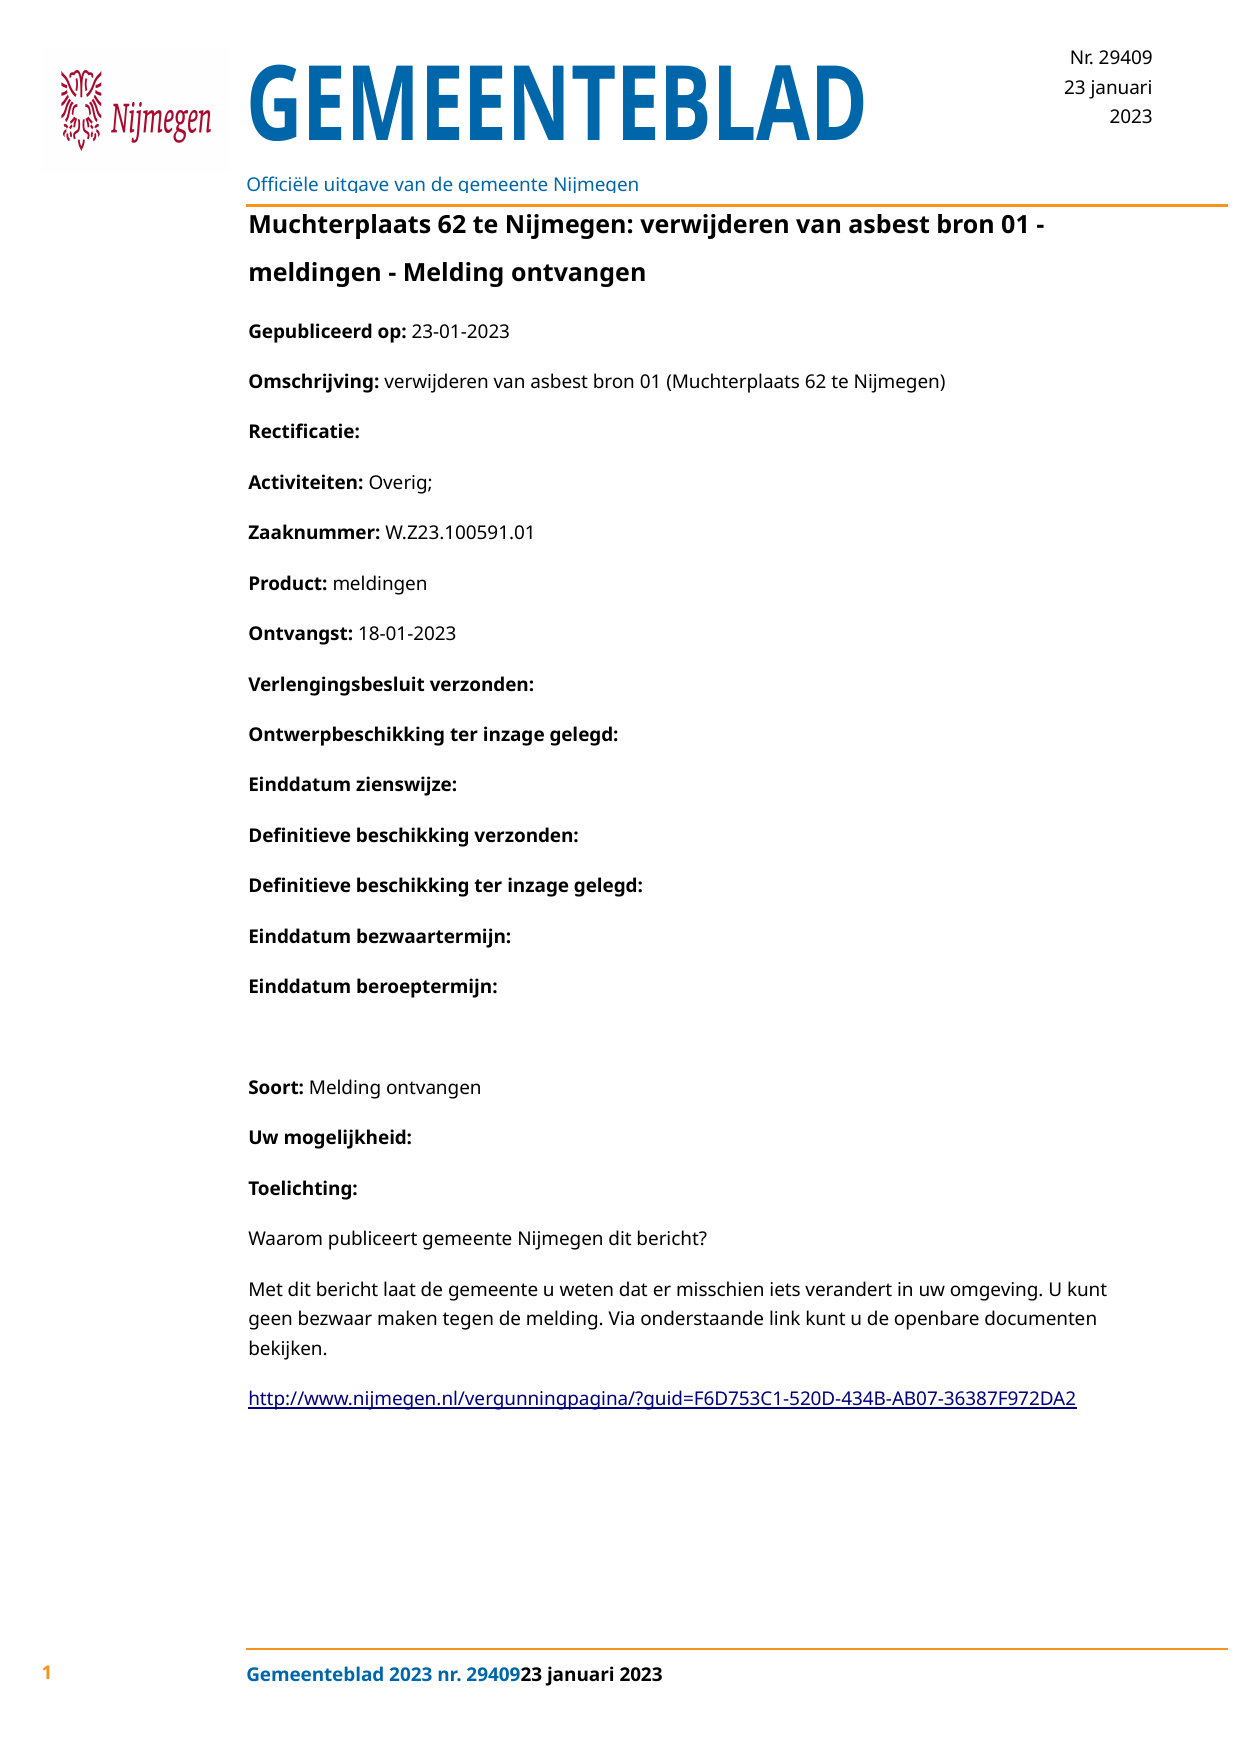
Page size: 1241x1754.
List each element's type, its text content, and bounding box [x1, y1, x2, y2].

text Soort: Melding ontvangen [248, 1074, 1152, 1100]
picture [41, 47, 231, 172]
text Omschrijving: verwijderen van asbest bron 01 (Muchterplaats 62 te Nijmegen) [248, 368, 1152, 394]
text Einddatum bezwaartermijn: [248, 923, 1152, 949]
text http://www.nijmegen.nl/vergunningpagina/?guid=F6D753C1-520D-434B-AB07-36387F972DA2 [248, 1385, 1152, 1411]
text Ontvangst: 18-01-2023 [248, 620, 1152, 646]
text Activiteiten: Overig; [248, 469, 1152, 495]
text Definitieve beschikking ter inzage gelegd: [248, 872, 1152, 898]
text Waarom publiceert gemeente Nijmegen dit bericht? [248, 1225, 1152, 1251]
text Zaaknummer: W.Z23.100591.01 [248, 519, 1152, 545]
text Verlengingsbesluit verzonden: [248, 671, 1152, 697]
text Einddatum zienswijze: [248, 772, 1152, 797]
text Einddatum beroeptermijn: [248, 973, 1152, 999]
text Rectificatie: [248, 419, 1152, 444]
text Gepubliceerd op: 23-01-2023 [248, 318, 1152, 344]
text Ontwerpbeschikking ter inzage gelegd: [248, 721, 1152, 747]
text Uw mogelijkheid: [248, 1124, 1152, 1150]
text Product: meldingen [248, 570, 1152, 596]
text Met dit bericht laat de gemeente u weten dat er misschien iets verandert in uw omgeving. U kunt geen bezwaar maken tegen de melding. Via onderstaande link kunt u de openbare documenten bekijken. [248, 1276, 1152, 1361]
text Toelichting: [248, 1175, 1152, 1201]
text Muchterplaats 62 te Nijmegen: verwijderen van asbest bron 01 - meldingen - Melding ontvangen [248, 207, 1152, 288]
text Definitieve beschikking verzonden: [248, 822, 1152, 848]
